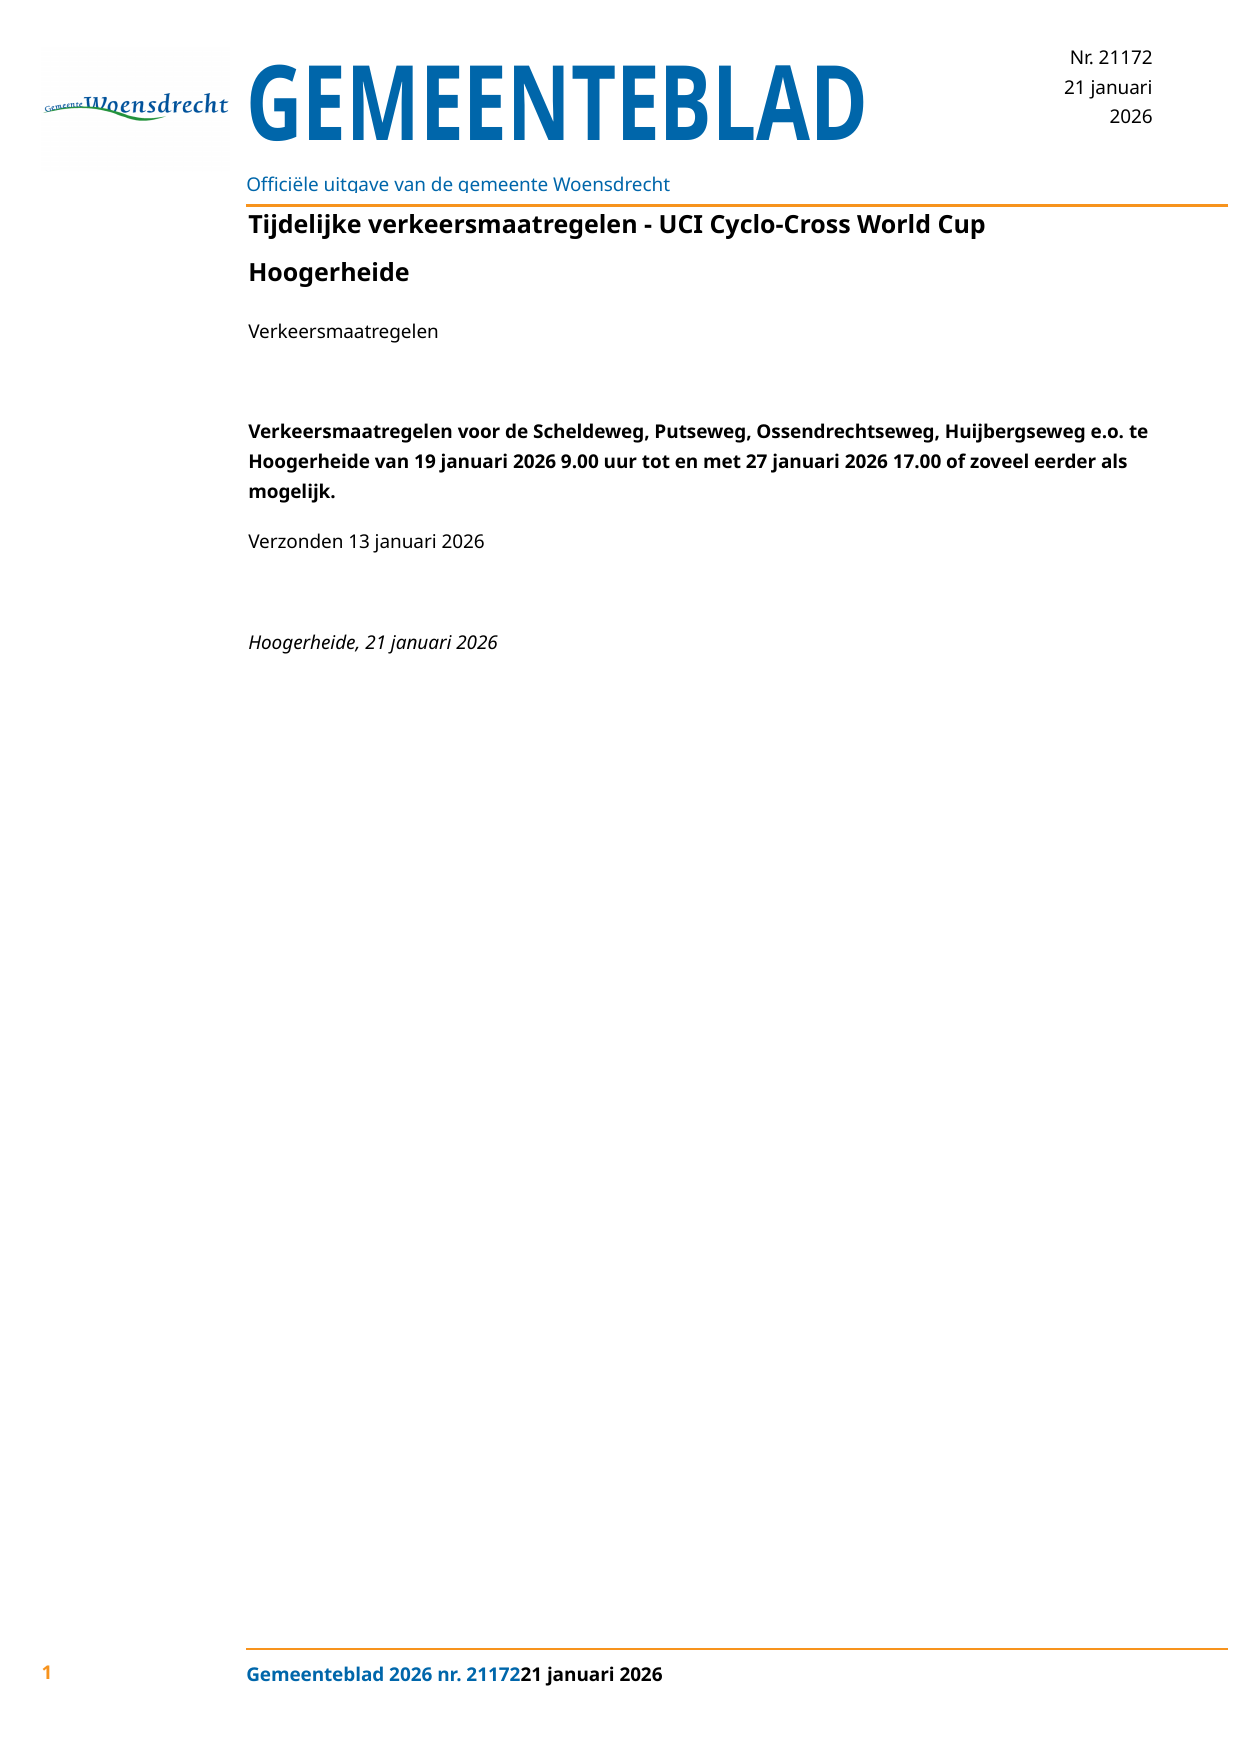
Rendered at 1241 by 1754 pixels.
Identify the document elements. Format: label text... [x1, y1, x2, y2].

text Verkeersmaatregelen voor de Scheldeweg, Putseweg, Ossendrechtseweg, Huijbergseweg e.o. te Hoogerheide van 19 januari 2026 9.00 uur tot en met 27 januari 2026 17.00 of zoveel eerder als mogelijk. [248, 419, 1152, 504]
text Tijdelijke verkeersmaatregelen - UCI Cyclo-Cross World Cup Hoogerheide [248, 207, 1152, 288]
text Hoogerheide, 21 januari 2026 [248, 629, 1152, 655]
text Verkeersmaatregelen [248, 318, 1152, 344]
text Verzonden 13 januari 2026 [248, 528, 1152, 554]
picture [41, 47, 231, 172]
